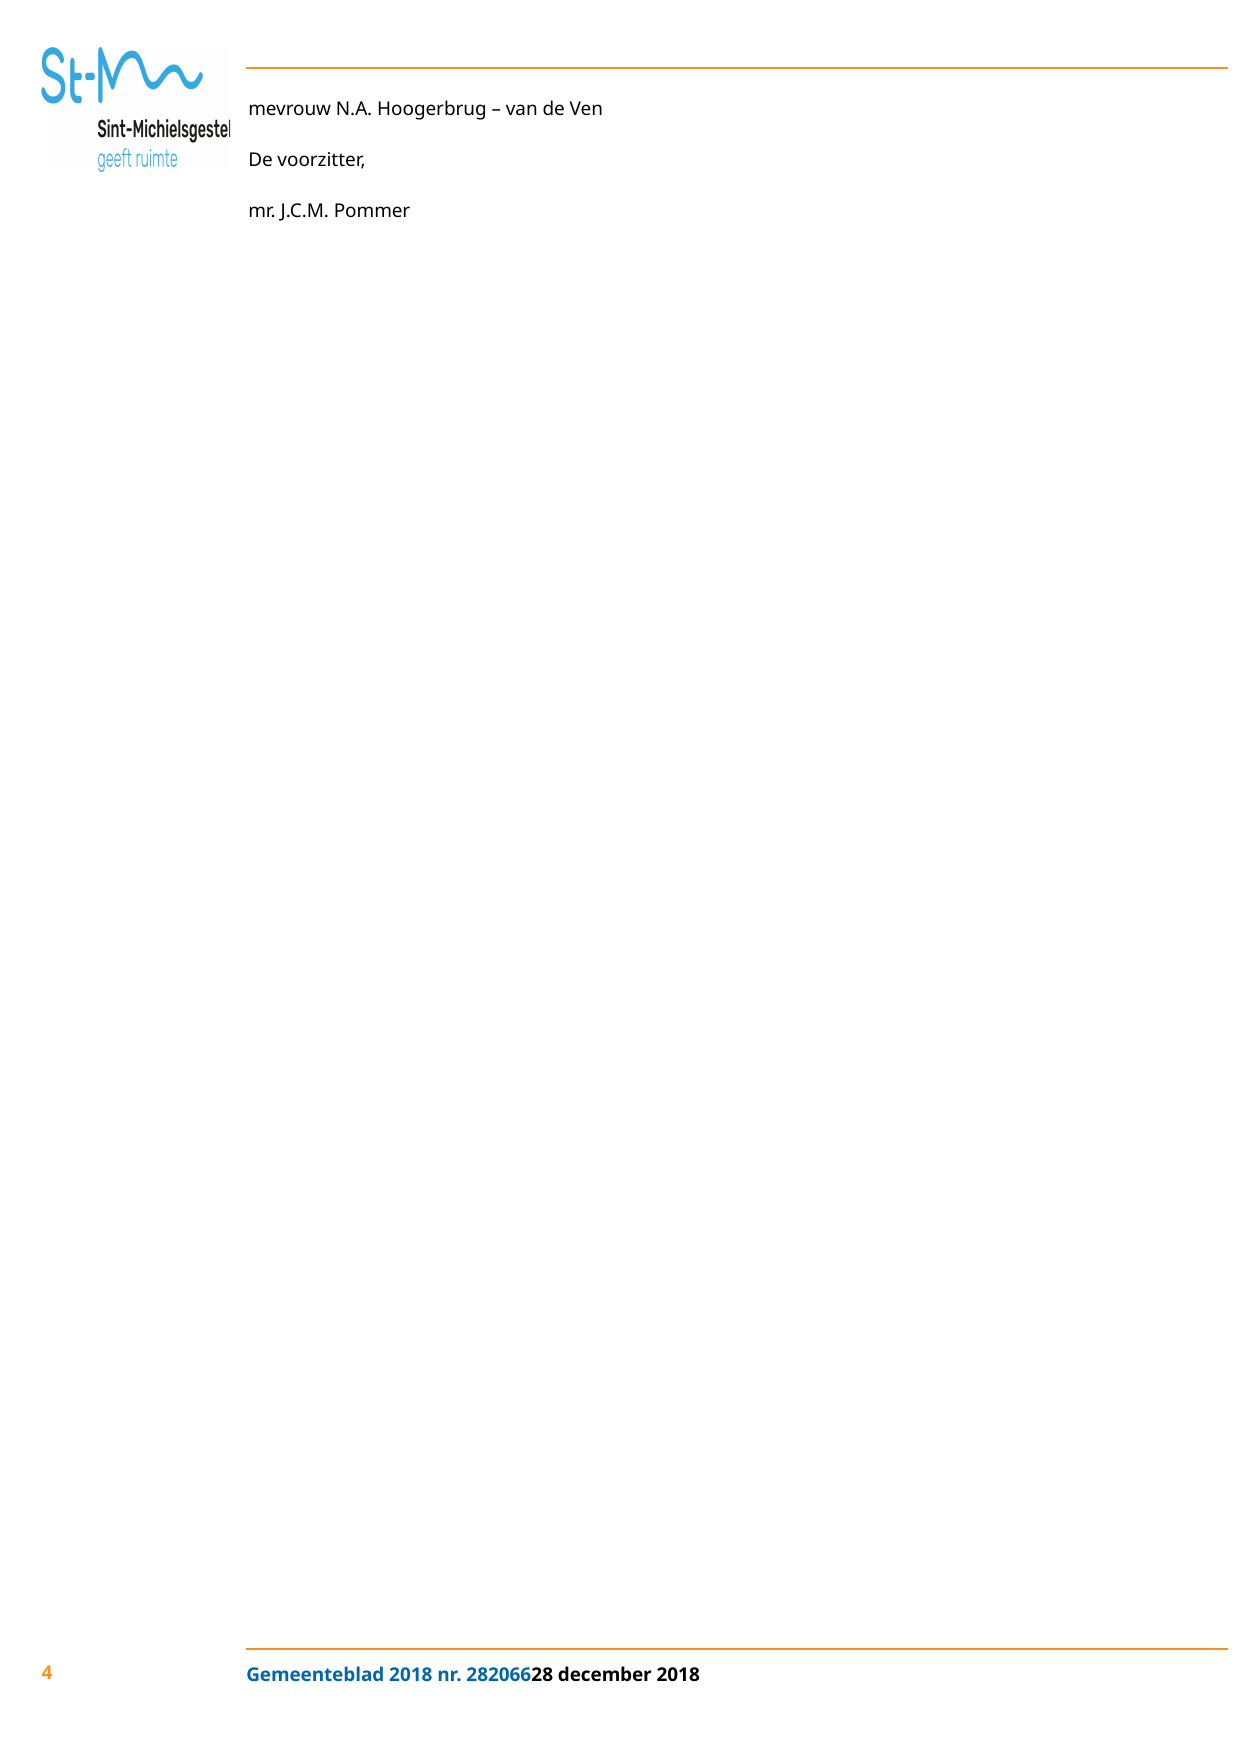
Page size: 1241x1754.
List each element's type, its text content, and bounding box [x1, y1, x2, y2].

text mevrouw N.A. Hoogerbrug – van de Ven [248, 95, 1152, 121]
text mr. J.C.M. Pommer [248, 198, 1152, 223]
text De voorzitter, [248, 146, 1152, 172]
picture [41, 47, 231, 172]
